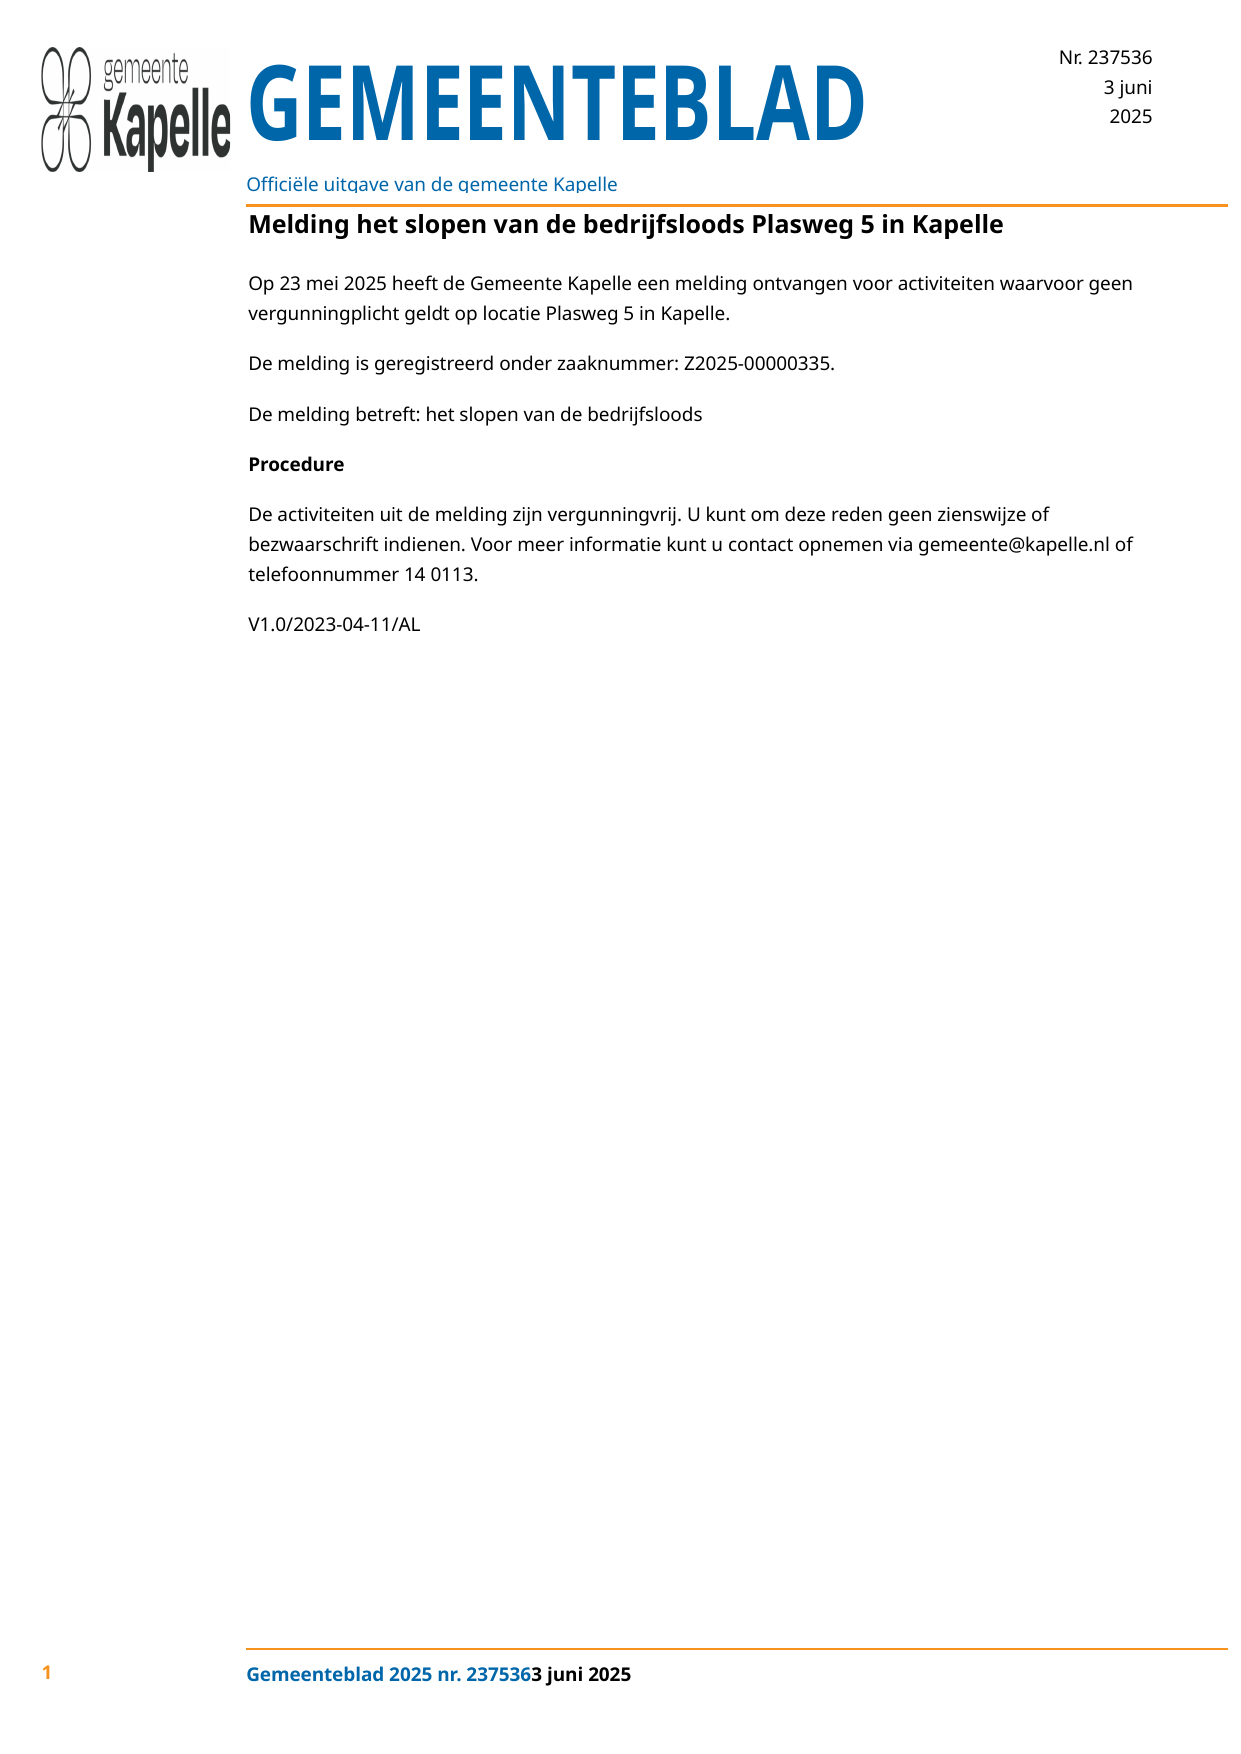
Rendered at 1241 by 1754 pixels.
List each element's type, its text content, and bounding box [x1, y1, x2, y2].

text Op 23 mei 2025 heeft de Gemeente Kapelle een melding ontvangen voor activiteiten waarvoor geen vergunningplicht geldt op locatie Plasweg 5 in Kapelle. [248, 270, 1152, 326]
text V1.0/2023-04-11/AL [248, 611, 1152, 637]
picture [41, 47, 231, 172]
text De melding betreft: het slopen van de bedrijfsloods [248, 401, 1152, 426]
text De melding is geregistreerd onder zaaknummer: Z2025-00000335. [248, 350, 1152, 376]
text Melding het slopen van de bedrijfsloods Plasweg 5 in Kapelle [248, 207, 1152, 241]
text De activiteiten uit de melding zijn vergunningvrij. U kunt om deze reden geen zienswijze of bezwaarschrift indienen. Voor meer informatie kunt u contact opnemen via gemeente@kapelle.nl of telefoonnummer 14 0113. [248, 502, 1152, 586]
text Procedure [248, 451, 1152, 477]
